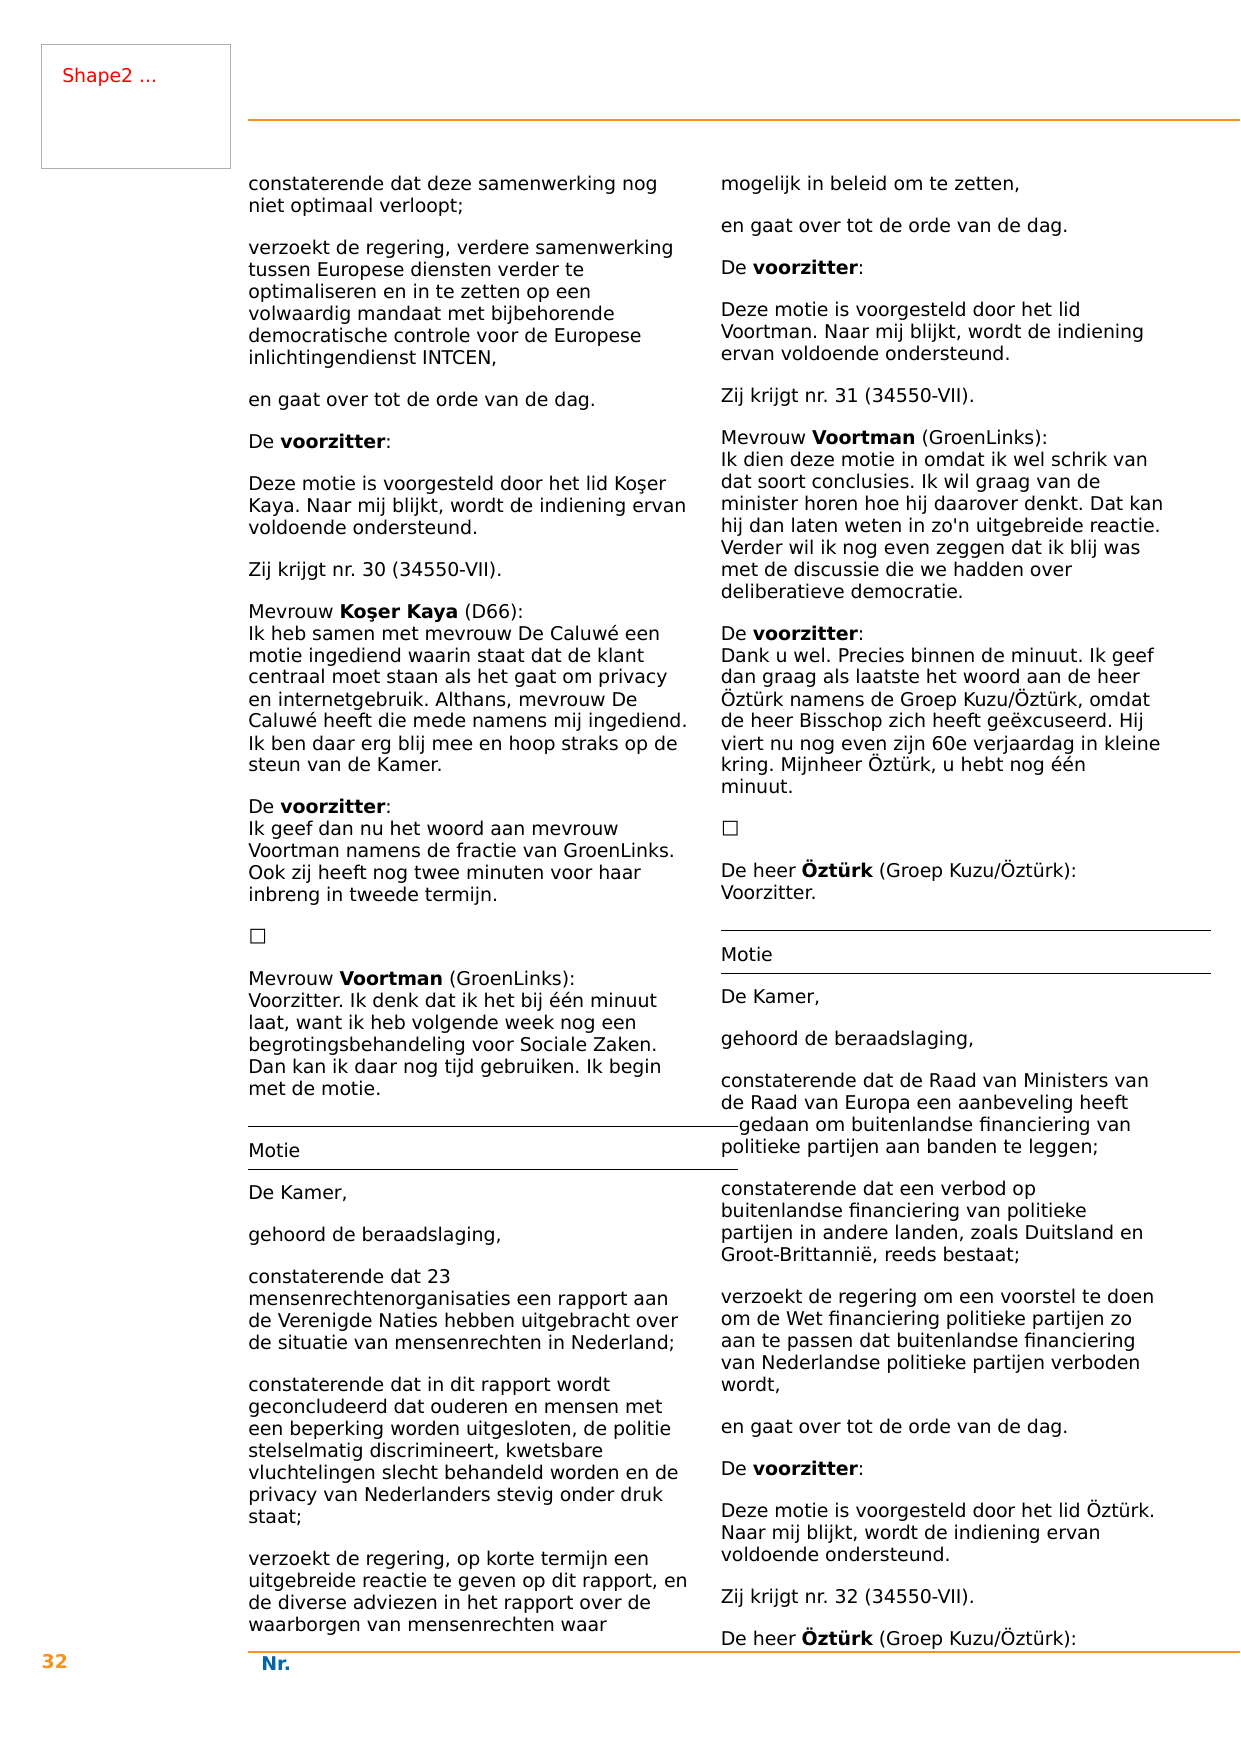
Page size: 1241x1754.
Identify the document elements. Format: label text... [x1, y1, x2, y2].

text verzoekt de regering, verdere samenwerking tussen Europese diensten verder te optimaliseren en in te zetten op een volwaardig mandaat met bijbehorende democratische controle voor de Europese inlichtingendienst INTCEN, [248, 237, 691, 369]
text De Kamer, [248, 1182, 691, 1204]
text Mevrouw Voortman (GroenLinks): [721, 427, 1163, 449]
text ⬜ [721, 818, 1163, 840]
text Voorzitter. Ik denk dat ik het bij één minuut laat, want ik heb volgende week nog een begrotingsbehandeling voor Sociale Zaken. Dan kan ik daar nog tijd gebruiken. Ik begin met de motie. [248, 990, 691, 1100]
text Mevrouw Koşer Kaya (D66): [248, 601, 691, 622]
text De Kamer, [721, 986, 1163, 1008]
text en gaat over tot de orde van de dag. [721, 1416, 1163, 1438]
text mogelijk in beleid om te zetten, [721, 173, 1163, 195]
text Motie [248, 1140, 691, 1162]
text gehoord de beraadslaging, [248, 1224, 691, 1246]
text Ik dien deze motie in omdat ik wel schrik van dat soort conclusies. Ik wil graag van de minister horen hoe hij daarover denkt. Dat kan hij dan laten weten in zo'n uitgebreide reactie. Verder wil ik nog even zeggen dat ik blij was met de discussie die we hadden over deliberatieve democratie. [721, 449, 1163, 602]
text Zij krijgt nr. 31 (34550-VII). [721, 385, 1163, 407]
text Dank u wel. Precies binnen de minuut. Ik geef dan graag als laatste het woord aan de heer Öztürk namens de Groep Kuzu/Öztürk, omdat de heer Bisschop zich heeft geëxcuseerd. Hij viert nu nog even zijn 60e verjaardag in kleine kring. Mijnheer Öztürk, u hebt nog één minuut. [721, 644, 1163, 798]
text en gaat over tot de orde van de dag. [248, 389, 691, 411]
text constaterende dat deze samenwerking nog niet optimaal verloopt; [248, 173, 691, 217]
text Zij krijgt nr. 32 (34550-VII). [721, 1586, 1163, 1608]
text De voorzitter: [248, 431, 691, 453]
text De voorzitter: [248, 796, 691, 818]
text De voorzitter: [721, 1458, 1163, 1480]
text verzoekt de regering, op korte termijn een uitgebreide reactie te geven op dit rapport, en de diverse adviezen in het rapport over de waarborgen van mensenrechten waar [248, 1548, 691, 1636]
text De heer Öztürk (Groep Kuzu/Öztürk): [721, 1628, 1163, 1650]
text en gaat over tot de orde van de dag. [721, 215, 1163, 237]
text Voorzitter. [721, 882, 1163, 904]
text Mevrouw Voortman (GroenLinks): [248, 968, 691, 990]
text Deze motie is voorgesteld door het lid Öztürk. Naar mij blijkt, wordt de indiening ervan voldoende ondersteund. [721, 1500, 1163, 1566]
text verzoekt de regering om een voorstel te doen om de Wet financiering politieke partijen zo aan te passen dat buitenlandse financiering van Nederlandse politieke partijen verboden wordt, [721, 1286, 1163, 1396]
text De voorzitter: [721, 257, 1163, 279]
text Deze motie is voorgesteld door het lid Voortman. Naar mij blijkt, wordt de indiening ervan voldoende ondersteund. [721, 299, 1163, 365]
text constaterende dat de Raad van Ministers van de Raad van Europa een aanbeveling heeft gedaan om buitenlandse financiering van politieke partijen aan banden te leggen; [721, 1070, 1163, 1158]
text constaterende dat 23 mensenrechtenorganisaties een rapport aan de Verenigde Naties hebben uitgebracht over de situatie van mensenrechten in Nederland; [248, 1266, 691, 1354]
text Motie [721, 944, 1163, 966]
text gehoord de beraadslaging, [721, 1028, 1163, 1050]
text De heer Öztürk (Groep Kuzu/Öztürk): [721, 860, 1163, 882]
text ⬜ [248, 926, 691, 948]
text constaterende dat een verbod op buitenlandse financiering van politieke partijen in andere landen, zoals Duitsland en Groot-Brittannië, reeds bestaat; [721, 1178, 1163, 1266]
text Zij krijgt nr. 30 (34550-VII). [248, 558, 691, 581]
text constaterende dat in dit rapport wordt geconcludeerd dat ouderen en mensen met een beperking worden uitgesloten, de politie stelselmatig discrimineert, kwetsbare vluchtelingen slecht behandeld worden en de privacy van Nederlanders stevig onder druk staat; [248, 1374, 691, 1528]
text Ik geef dan nu het woord aan mevrouw Voortman namens de fractie van GroenLinks. Ook zij heeft nog twee minuten voor haar inbreng in tweede termijn. [248, 818, 691, 906]
text De voorzitter: [721, 622, 1163, 644]
text Ik heb samen met mevrouw De Caluwé een motie ingediend waarin staat dat de klant centraal moet staan als het gaat om privacy en internetgebruik. Althans, mevrouw De Caluwé heeft die mede namens mij ingediend. Ik ben daar erg blij mee en hoop straks op de steun van de Kamer. [248, 622, 691, 776]
text Deze motie is voorgesteld door het lid Koşer Kaya. Naar mij blijkt, wordt de indiening ervan voldoende ondersteund. [248, 473, 691, 538]
